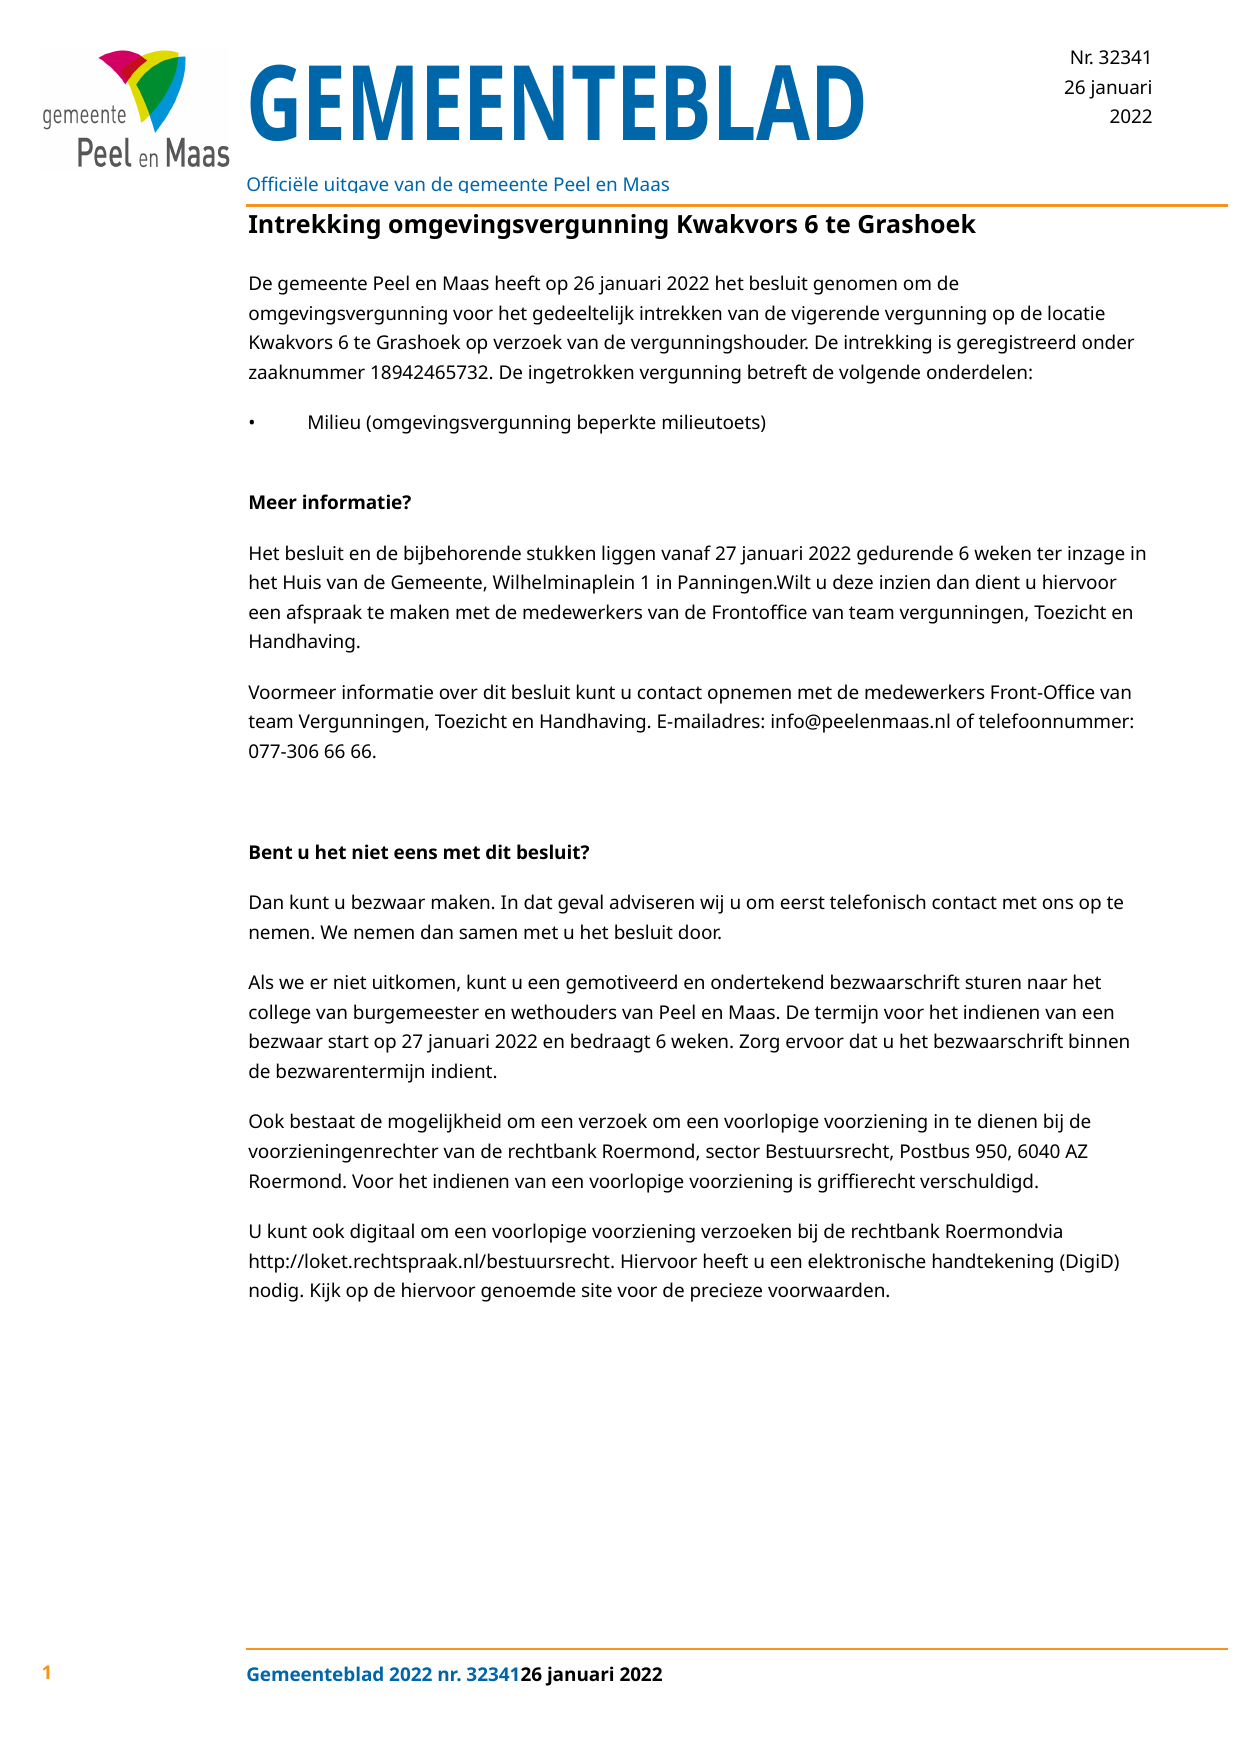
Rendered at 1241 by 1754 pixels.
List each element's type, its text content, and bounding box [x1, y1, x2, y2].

text U kunt ook digitaal om een voorlopige voorziening verzoeken bij de rechtbank Roermondvia http://loket.rechtspraak.nl/bestuursrecht. Hiervoor heeft u een elektronische handtekening (DigiD) nodig. Kijk op de hiervoor genoemde site voor de precieze voorwaarden. [248, 1218, 1152, 1303]
text Bent u het niet eens met dit besluit? [248, 839, 1152, 865]
text Voormeer informatie over dit besluit kunt u contact opnemen met de medewerkers Front-Office van team Vergunningen, Toezicht en Handhaving. E-mailadres: info@peelenmaas.nl of telefoonnummer: 077-306 66 66. [248, 679, 1152, 764]
text Intrekking omgevingsvergunning Kwakvors 6 te Grashoek [248, 207, 1152, 241]
text Dan kunt u bezwaar maken. In dat geval adviseren wij u om eerst telefonisch contact met ons op te nemen. We nemen dan samen met u het besluit door. [248, 889, 1152, 945]
text De gemeente Peel en Maas heeft op 26 januari 2022 het besluit genomen om de omgevingsvergunning voor het gedeeltelijk intrekken van de vigerende vergunning op de locatie Kwakvors 6 te Grashoek op verzoek van de vergunningshouder. De intrekking is geregistreerd onder zaaknummer 18942465732. De ingetrokken vergunning betreft de volgende onderdelen: [248, 270, 1152, 385]
text Ook bestaat de mogelijkheid om een verzoek om een voorlopige voorziening in te dienen bij de voorzieningenrechter van de rechtbank Roermond, sector Bestuursrecht, Postbus 950, 6040 AZ Roermond. Voor het indienen van een voorlopige voorziening is griffierecht verschuldigd. [248, 1109, 1152, 1193]
list Milieu (omgevingsvergunning beperkte milieutoets) [248, 409, 1152, 435]
text Meer informatie? [248, 489, 1152, 515]
text Als we er niet uitkomen, kunt u een gemotiveerd en ondertekend bezwaarschrift sturen naar het college van burgemeester en wethouders van Peel en Maas. De termijn voor het indienen van een bezwaar start op 27 januari 2022 en bedraagt 6 weken. Zorg ervoor dat u het bezwaarschrift binnen de bezwarentermijn indient. [248, 969, 1152, 1084]
picture [41, 47, 231, 172]
text Het besluit en de bijbehorende stukken liggen vanaf 27 januari 2022 gedurende 6 weken ter inzage in het Huis van de Gemeente, Wilhelminaplein 1 in Panningen.Wilt u deze inzien dan dient u hiervoor een afspraak te maken met de medewerkers van de Frontoffice van team vergunningen, Toezicht en Handhaving. [248, 540, 1152, 654]
